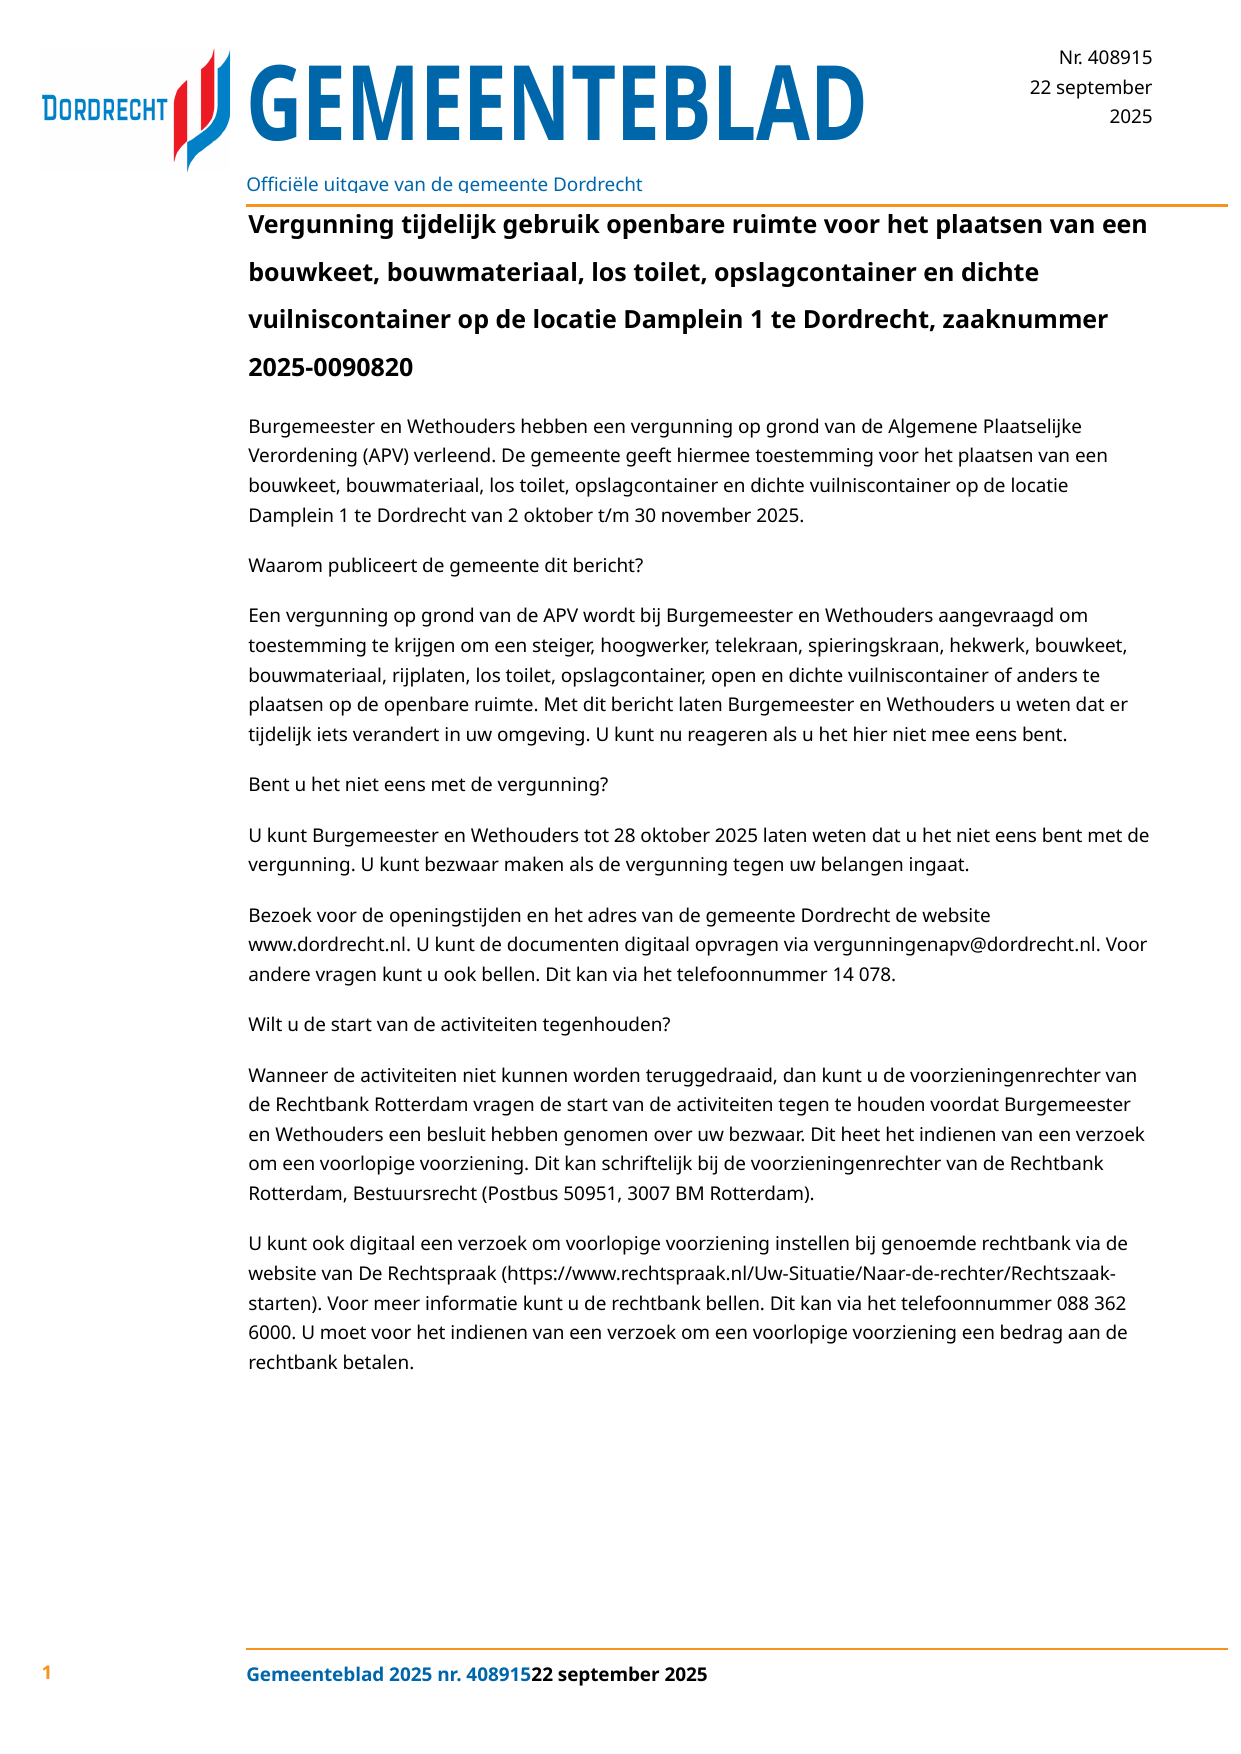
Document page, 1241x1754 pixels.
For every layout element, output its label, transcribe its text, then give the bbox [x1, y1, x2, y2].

text Wilt u de start van de activiteiten tegenhouden? [248, 1011, 1152, 1037]
text U kunt Burgemeester en Wethouders tot 28 oktober 2025 laten weten dat u het niet eens bent met de vergunning. U kunt bezwaar maken als de vergunning tegen uw belangen ingaat. [248, 822, 1152, 877]
text Bezoek voor de openingstijden en het adres van de gemeente Dordrecht de website www.dordrecht.nl. U kunt de documenten digitaal opvragen via vergunningenapv@dordrecht.nl. Voor andere vragen kunt u ook bellen. Dit kan via het telefoonnummer 14 078. [248, 902, 1152, 987]
text Burgemeester en Wethouders hebben een vergunning op grond van de Algemene Plaatselijke Verordening (APV) verleend. De gemeente geeft hiermee toestemming voor het plaatsen van een bouwkeet, bouwmateriaal, los toilet, opslagcontainer en dichte vuilniscontainer op de locatie Damplein 1 te Dordrecht van 2 oktober t/m 30 november 2025. [248, 413, 1152, 528]
picture [41, 47, 231, 172]
text Wanneer de activiteiten niet kunnen worden teruggedraaid, dan kunt u de voorzieningenrechter van de Rechtbank Rotterdam vragen de start van de activiteiten tegen te houden voordat Burgemeester en Wethouders een besluit hebben genomen over uw bezwaar. Dit heet het indienen van een verzoek om een voorlopige voorziening. Dit kan schriftelijk bij de voorzieningenrechter van de Rechtbank Rotterdam, Bestuursrecht (Postbus 50951, 3007 BM Rotterdam). [248, 1062, 1152, 1206]
text U kunt ook digitaal een verzoek om voorlopige voorziening instellen bij genoemde rechtbank via de website van De Rechtspraak (https://www.rechtspraak.nl/Uw-Situatie/Naar-de-rechter/Rechtszaak-starten). Voor meer informatie kunt u de rechtbank bellen. Dit kan via het telefoonnummer 088 362 6000. U moet voor het indienen van een verzoek om een voorlopige voorziening een bedrag aan de rechtbank betalen. [248, 1231, 1152, 1375]
text Vergunning tijdelijk gebruik openbare ruimte voor het plaatsen van een bouwkeet, bouwmateriaal, los toilet, opslagcontainer en dichte vuilniscontainer op de locatie Damplein 1 te Dordrecht, zaaknummer 2025-0090820 [248, 207, 1152, 384]
text Waarom publiceert de gemeente dit bericht? [248, 552, 1152, 578]
text Bent u het niet eens met de vergunning? [248, 771, 1152, 797]
text Een vergunning op grond van de APV wordt bij Burgemeester en Wethouders aangevraagd om toestemming te krijgen om een steiger, hoogwerker, telekraan, spieringskraan, hekwerk, bouwkeet, bouwmateriaal, rijplaten, los toilet, opslagcontainer, open en dichte vuilniscontainer of anders te plaatsen op de openbare ruimte. Met dit bericht laten Burgemeester en Wethouders u weten dat er tijdelijk iets verandert in uw omgeving. U kunt nu reageren als u het hier niet mee eens bent. [248, 603, 1152, 747]
